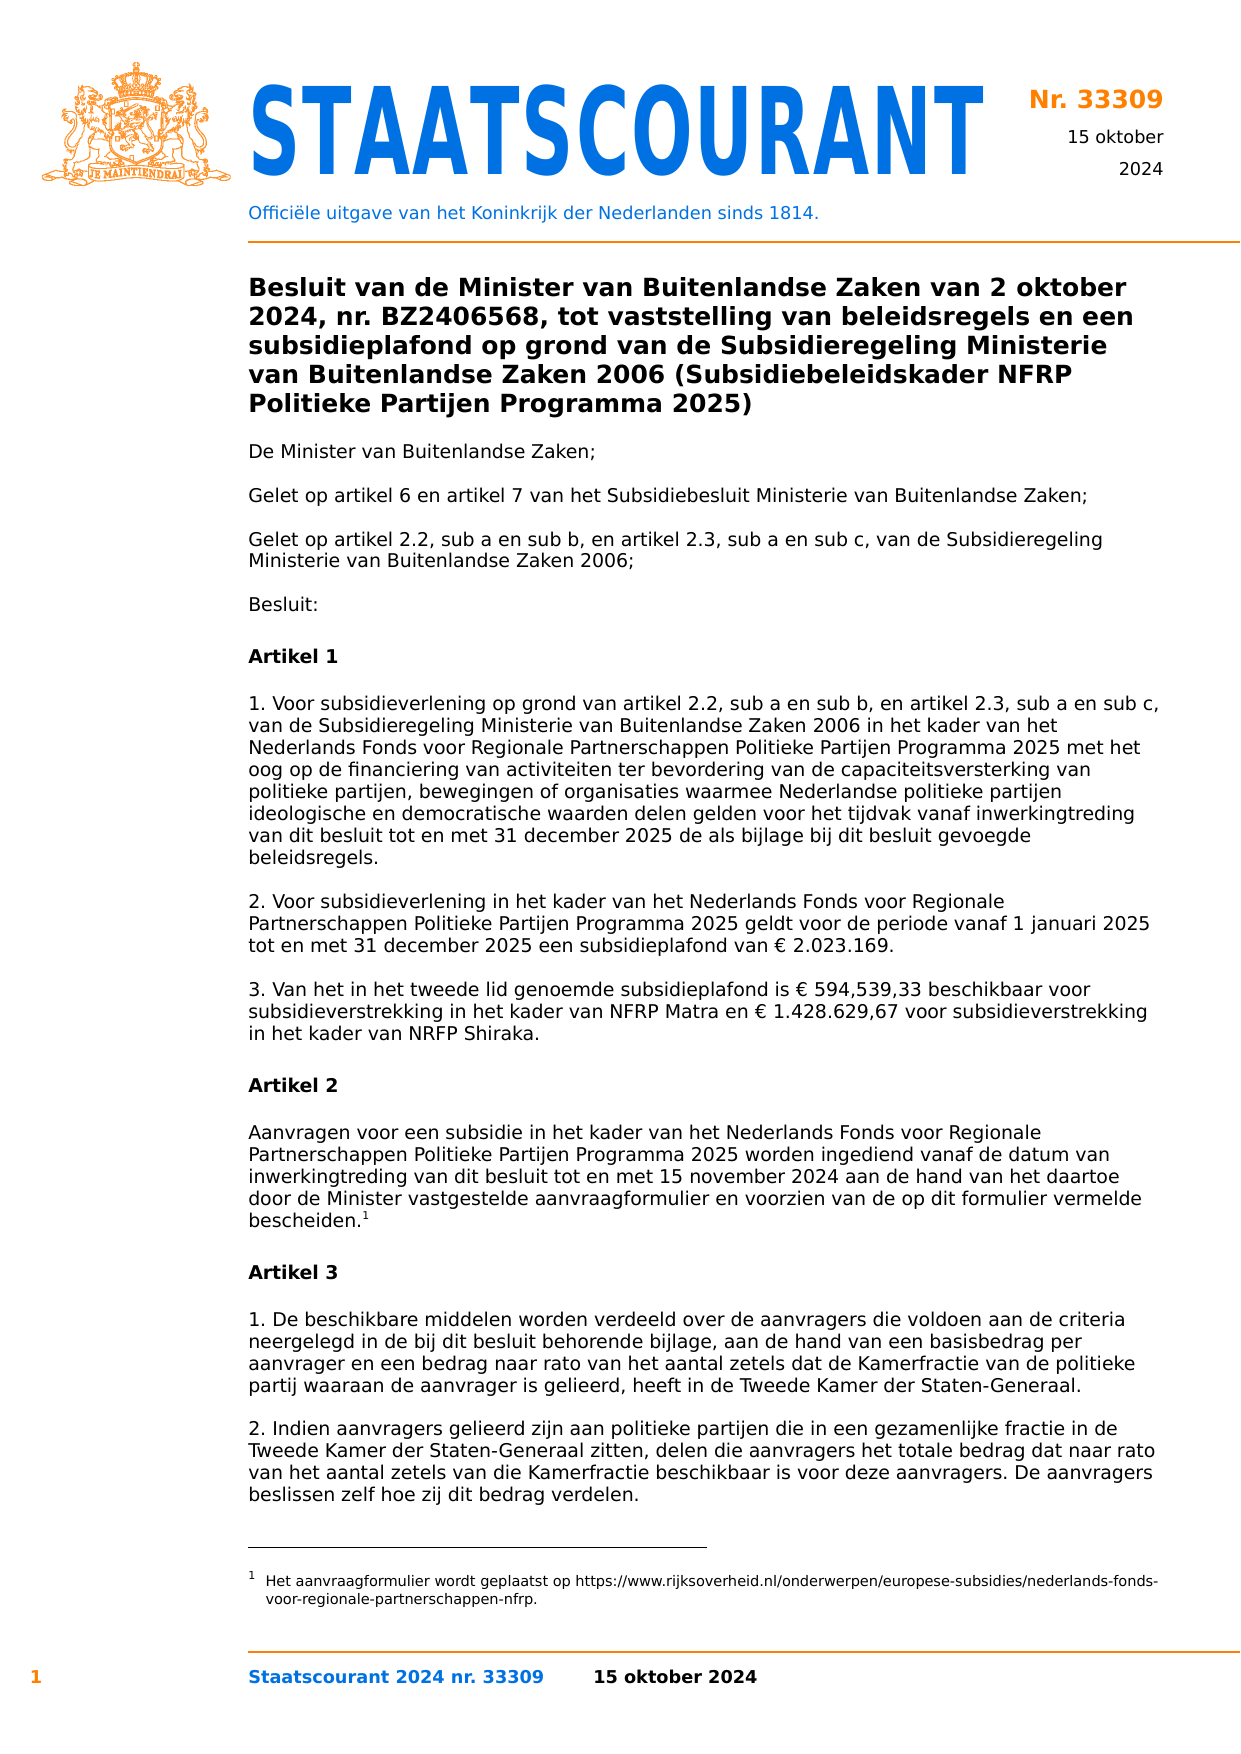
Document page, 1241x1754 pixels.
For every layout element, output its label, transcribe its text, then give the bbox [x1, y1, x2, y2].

subtitle Artikel 2 [248, 1075, 1163, 1097]
text 2. Indien aanvragers gelieerd zijn aan politieke partijen die in een gezamenlijke fractie in de Tweede Kamer der Staten-Generaal zitten, delen die aanvragers het totale bedrag dat naar rato van het aantal zetels van die Kamerfractie beschikbaar is voor deze aanvragers. De aanvragers beslissen zelf hoe zij dit bedrag verdelen. [248, 1418, 1163, 1506]
table_cell Officiële uitgave van het Koninkrijk der Nederlanden sinds 1814. [248, 203, 1240, 241]
subtitle Artikel 1 [248, 646, 1163, 668]
text 2. Voor subsidieverlening in het kader van het Nederlands Fonds voor Regionale Partnerschappen Politieke Partijen Programma 2025 geldt voor de periode vanaf 1 januari 2025 tot en met 31 december 2025 een subsidieplafond van € 2.023.169. [248, 891, 1163, 957]
table_cell 2024 [998, 153, 1240, 203]
text De Minister van Buitenlandse Zaken; [248, 441, 1163, 463]
text Besluit: [248, 594, 1163, 616]
text Aanvragen voor een subsidie in het kader van het Nederlands Fonds voor Regionale Partnerschappen Politieke Partijen Programma 2025 worden ingediend vanaf de datum van inwerkingtreding van dit besluit tot en met 15 november 2024 aan de hand van het daartoe door de Minister vastgestelde aanvraagformulier en voorzien van de op dit formulier vermelde bescheiden. [248, 1122, 1163, 1232]
table_header [25, 62, 248, 241]
table_header Nr. 33309 [998, 62, 1240, 121]
subtitle Besluit van de Minister van Buitenlandse Zaken van 2 oktober 2024, nr. BZ2406568, tot vaststelling van beleidsregels en een subsidieplafond op grond van de Subsidieregeling Ministerie van Buitenlandse Zaken 2006 (Subsidiebeleidskader NFRP Politieke Partijen Programma 2025) [248, 273, 1163, 419]
text 1. De beschikbare middelen worden verdeeld over de aanvragers die voldoen aan de criteria neergelegd in de bij dit besluit behorende bijlage, aan de hand van een basisbedrag per aanvrager en een bedrag naar rato van het aantal zetels dat de Kamerfractie van de politieke partij waaraan de aanvrager is gelieerd, heeft in de Tweede Kamer der Staten-Generaal. [248, 1308, 1163, 1396]
text Gelet op artikel 6 en artikel 7 van het Subsidiebesluit Ministerie van Buitenlandse Zaken; [248, 484, 1163, 507]
text 3. Van het in het tweede lid genoemde subsidieplafond is € 594,539,33 beschikbaar voor subsidieverstrekking in het kader van NFRP Matra en € 1.428.629,67 voor subsidieverstrekking in het kader van NRFP Shiraka. [248, 979, 1163, 1045]
text Het aanvraagformulier wordt geplaatst op https://www.rijksoverheid.nl/onderwerpen/europese-subsidies/nederlands-fonds-voor-regionale-partnerschappen-nfrp. [248, 1569, 1163, 1608]
subtitle Artikel 3 [248, 1262, 1163, 1283]
table_header STAATSCOURANT [248, 62, 998, 203]
text 1. Voor subsidieverlening op grond van artikel 2.2, sub a en sub b, en artikel 2.3, sub a en sub c, van de Subsidieregeling Ministerie van Buitenlandse Zaken 2006 in het kader van het Nederlands Fonds voor Regionale Partnerschappen Politieke Partijen Programma 2025 met het oog op de financiering van activiteiten ter bevordering van de capaciteitsversterking van politieke partijen, bewegingen of organisaties waarmee Nederlandse politieke partijen ideologische en democratische waarden delen gelden voor het tijdvak vanaf inwerkingtreding van dit besluit tot en met 31 december 2025 de als bijlage bij dit besluit gevoegde beleidsregels. [248, 693, 1163, 869]
text Gelet op artikel 2.2, sub a en sub b, en artikel 2.3, sub a en sub c, van de Subsidieregeling Ministerie van Buitenlandse Zaken 2006; [248, 528, 1163, 572]
picture [41, 62, 231, 186]
table_cell 15 oktober [998, 121, 1240, 153]
